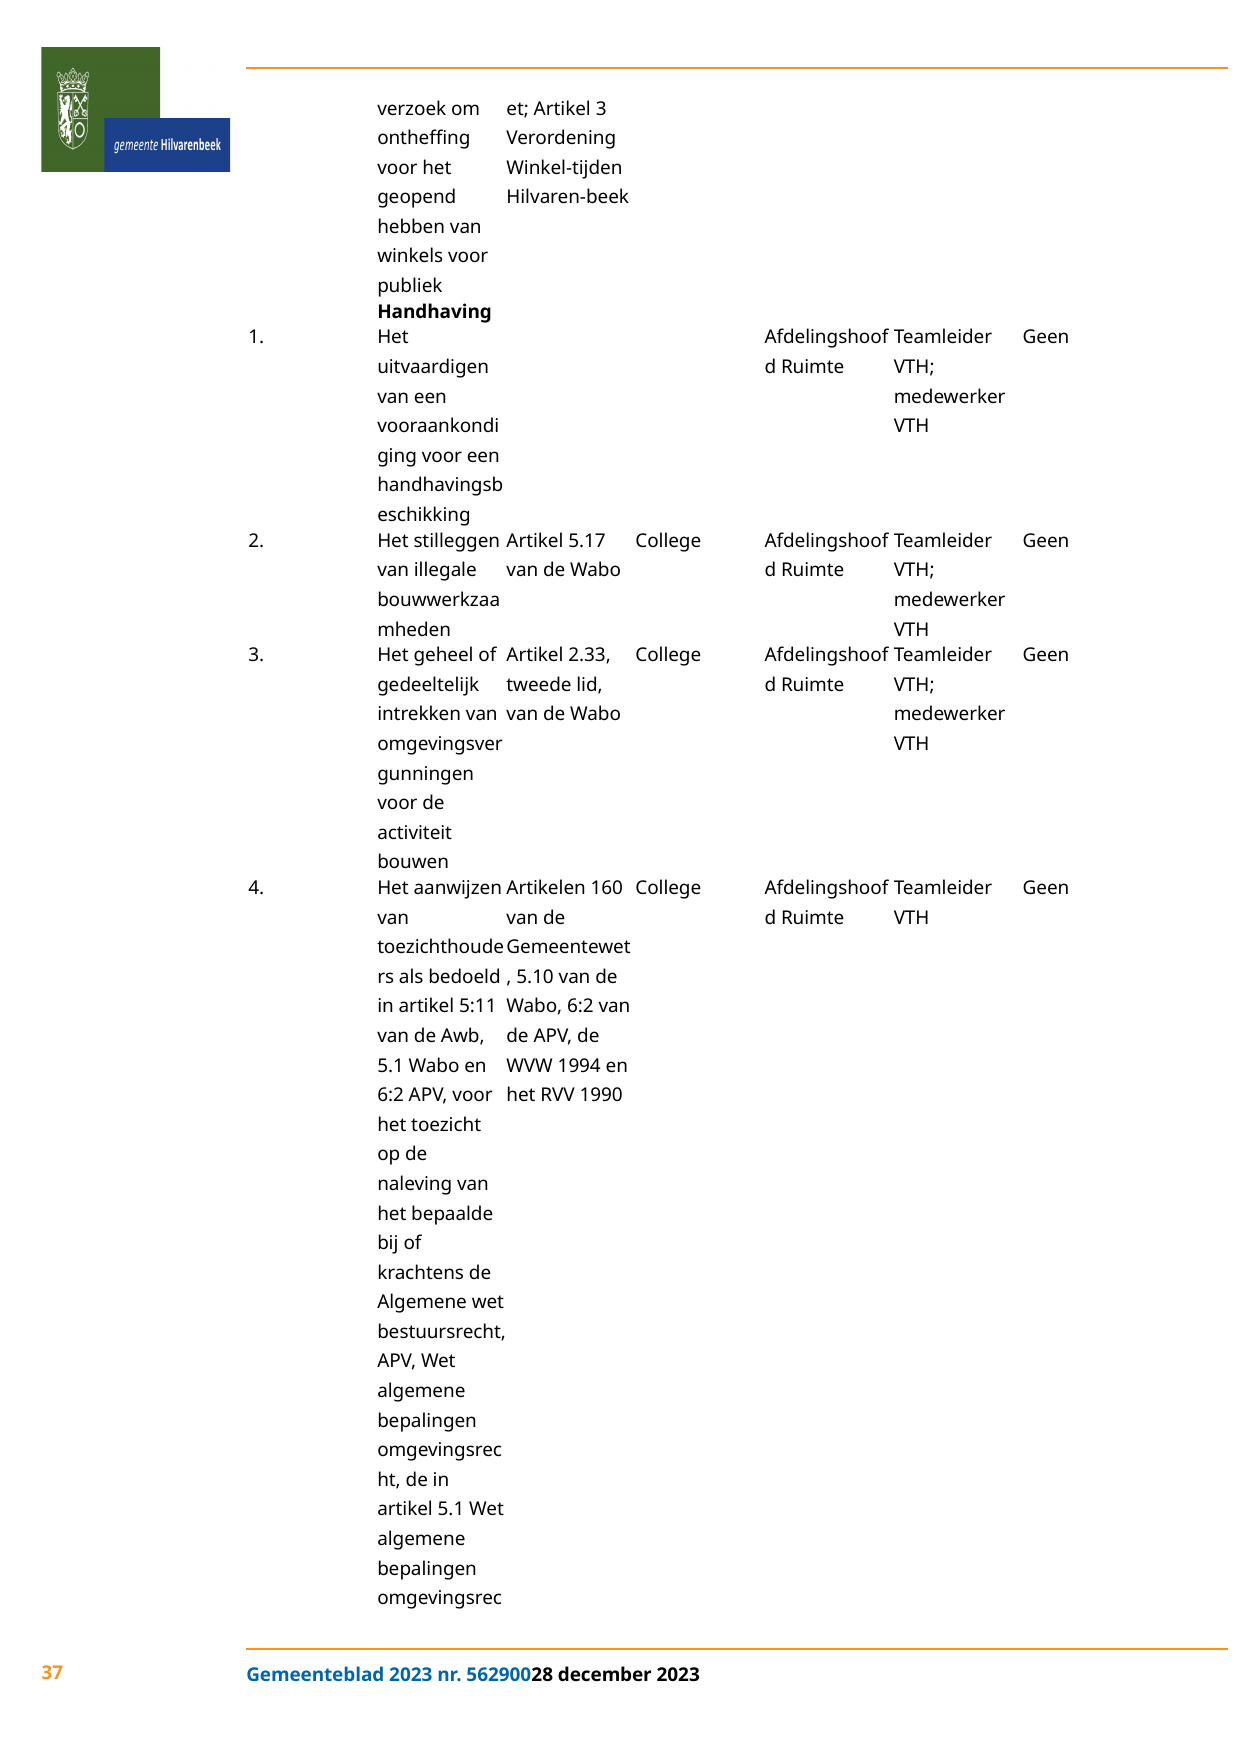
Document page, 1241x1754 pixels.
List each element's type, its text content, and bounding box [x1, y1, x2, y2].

table_cell 3. [248, 641, 377, 874]
table_cell [248, 95, 377, 298]
table_cell Artikelen 160 van de Gemeentewet, 5.10 van de Wabo, 6:2 van de APV, de WVW 1994 en het RVV 1990 [506, 874, 635, 1610]
table_cell et; Artikel 3 Verordening Winkel-tijden Hilvaren-beek [506, 95, 635, 298]
table_cell Afdelingshoofd Ruimte [764, 527, 893, 641]
table_cell verzoek om ontheffing voor het geopend hebben van winkels voor publiek [377, 95, 506, 298]
table_cell [506, 324, 635, 527]
table_cell 1. [248, 324, 377, 527]
table_cell Handhaving [377, 298, 506, 324]
table_cell Het stilleggen van illegale bouwwerkzaamheden [377, 527, 506, 641]
table_cell Afdelingshoofd Ruimte [764, 874, 893, 1610]
table_cell [635, 324, 764, 527]
table_cell College [635, 527, 764, 641]
table_cell [1023, 298, 1152, 324]
table_cell [635, 95, 764, 298]
table_cell Geen [1023, 874, 1152, 1610]
table_cell Teamleider VTH; medewerker VTH [894, 527, 1022, 641]
table_cell Afdelingshoofd Ruimte [764, 324, 893, 527]
table_cell Geen [1023, 324, 1152, 527]
table_cell Het uitvaardigen van een vooraankondiging voor een handhavingsbeschikking [377, 324, 506, 527]
table_cell Teamleider VTH [894, 874, 1022, 1610]
table_cell 2. [248, 527, 377, 641]
table_cell [248, 298, 377, 324]
table_cell Artikel 2.33, tweede lid, van de Wabo [506, 641, 635, 874]
table_cell [894, 95, 1022, 298]
table_cell [764, 298, 893, 324]
picture [41, 47, 231, 172]
table_cell 4. [248, 874, 377, 1610]
table_cell [635, 298, 764, 324]
table_cell Afdelingshoofd Ruimte [764, 641, 893, 874]
table_cell [506, 298, 635, 324]
table_cell Het geheel of gedeeltelijk intrekken van omgevingsvergunningen voor de activiteit bouwen [377, 641, 506, 874]
table_cell Teamleider VTH; medewerker VTH [894, 324, 1022, 527]
table_cell Het aanwijzen van toezichthouders als bedoeld in artikel 5:11 van de Awb, 5.1 Wabo en 6:2 APV, voor het toezicht op de naleving van het bepaalde bij of krachtens de Algemene wet bestuursrecht, APV, Wet algemene bepalingen omgevingsrecht, de in artikel 5.1 Wet algemene bepalingen omgevingsrec [377, 874, 506, 1610]
table_cell Artikel 5.17 van de Wabo [506, 527, 635, 641]
table_cell Geen [1023, 641, 1152, 874]
table_cell College [635, 641, 764, 874]
table_cell [1023, 95, 1152, 298]
table_cell [894, 298, 1022, 324]
table_cell Teamleider VTH; medewerker VTH [894, 641, 1022, 874]
table_cell [764, 95, 893, 298]
table_cell College [635, 874, 764, 1610]
table_cell Geen [1023, 527, 1152, 641]
